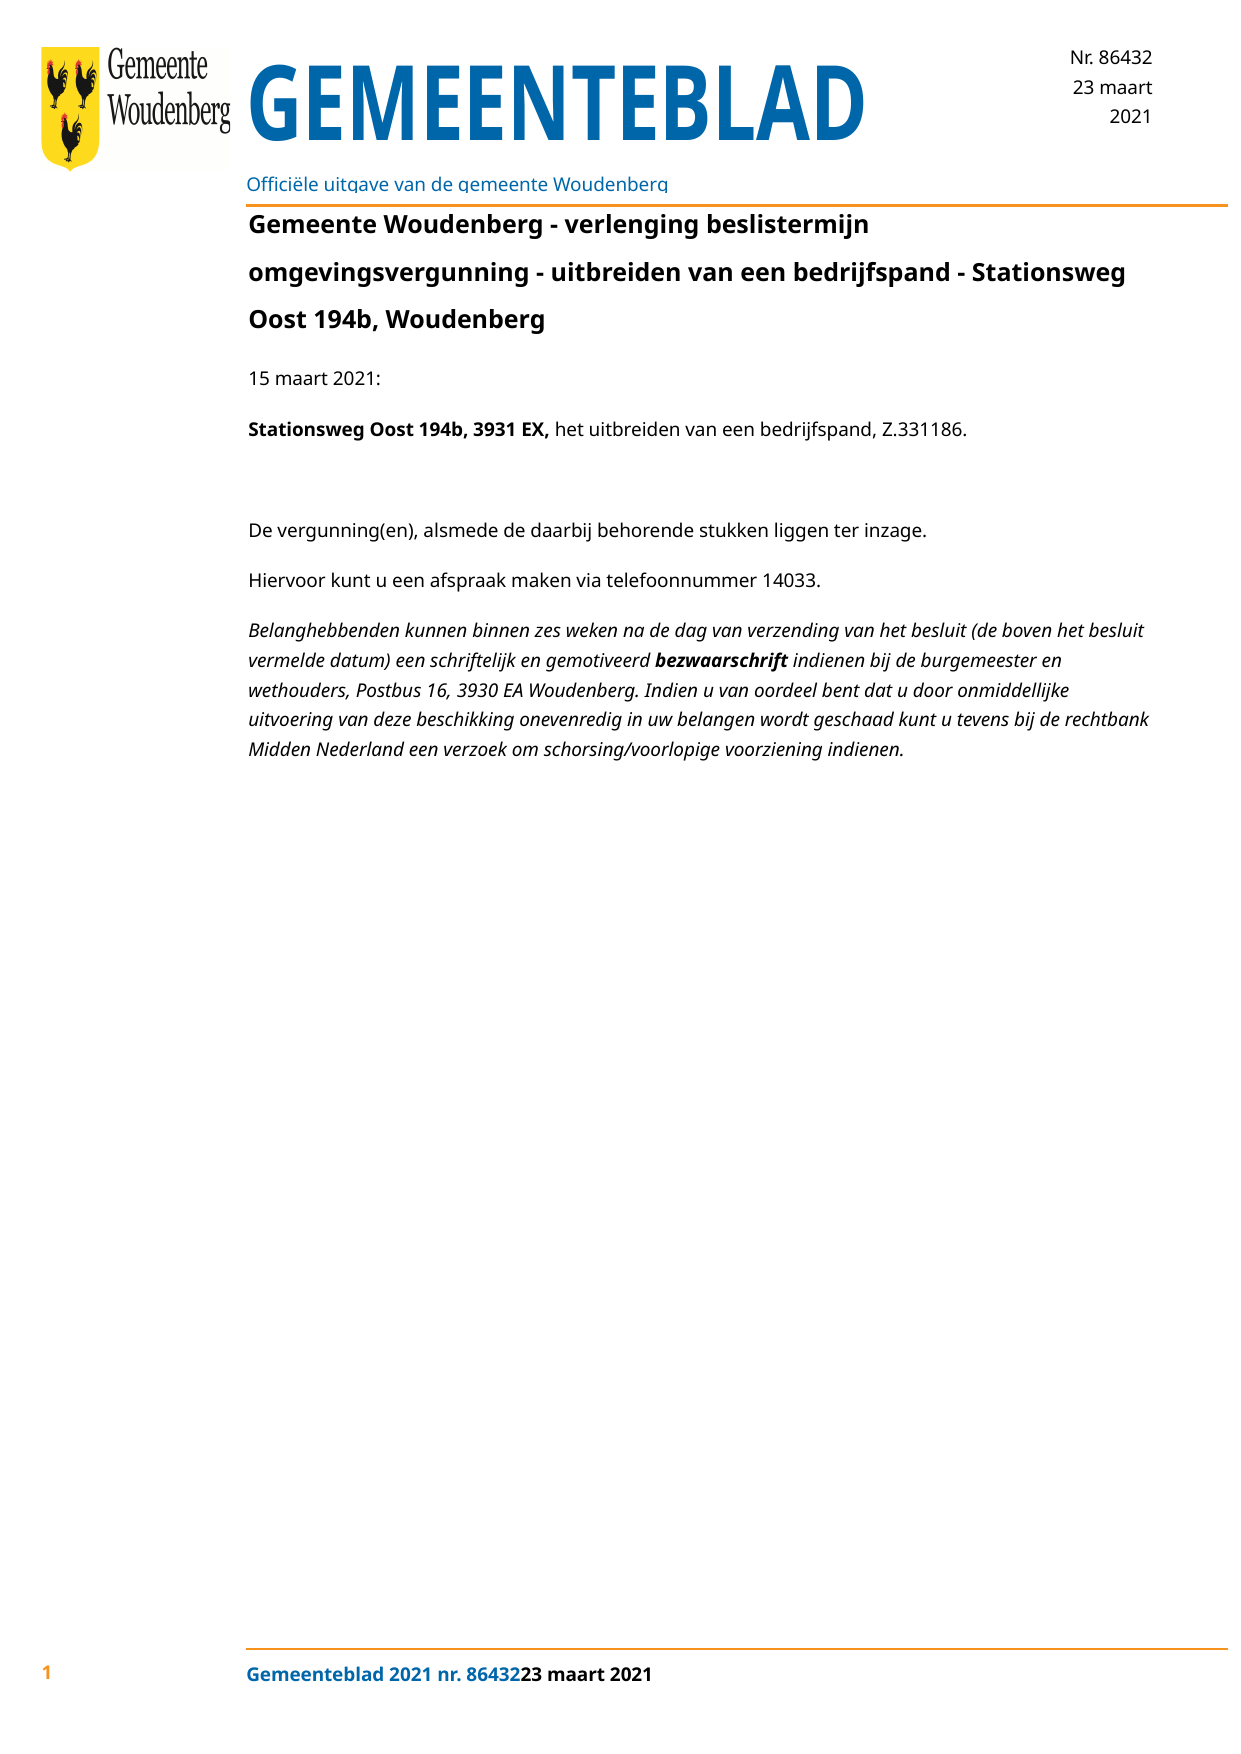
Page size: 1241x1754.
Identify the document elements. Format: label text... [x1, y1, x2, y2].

text 15 maart 2021: [248, 366, 1152, 391]
text Stationsweg Oost 194b, 3931 EX, het uitbreiden van een bedrijfspand, Z.331186. [248, 416, 1152, 442]
text Belanghebbenden kunnen binnen zes weken na de dag van verzending van het besluit (de boven het besluit vermelde datum) een schriftelijk en gemotiveerd bezwaarschrift indienen bij de burgemeester en wethouders, Postbus 16, 3930 EA Woudenberg. Indien u van oordeel bent dat u door onmiddellijke uitvoering van deze beschikking onevenredig in uw belangen wordt geschaad kunt u tevens bij de rechtbank Midden Nederland een verzoek om schorsing/voorlopige voorziening indienen. [248, 618, 1152, 762]
picture [41, 47, 231, 172]
text De vergunning(en), alsmede de daarbij behorende stukken liggen ter inzage. [248, 517, 1152, 542]
text Hiervoor kunt u een afspraak maken via telefoonnummer 14033. [248, 567, 1152, 593]
text Gemeente Woudenberg - verlenging beslistermijn omgevingsvergunning - uitbreiden van een bedrijfspand - Stationsweg Oost 194b, Woudenberg [248, 207, 1152, 336]
